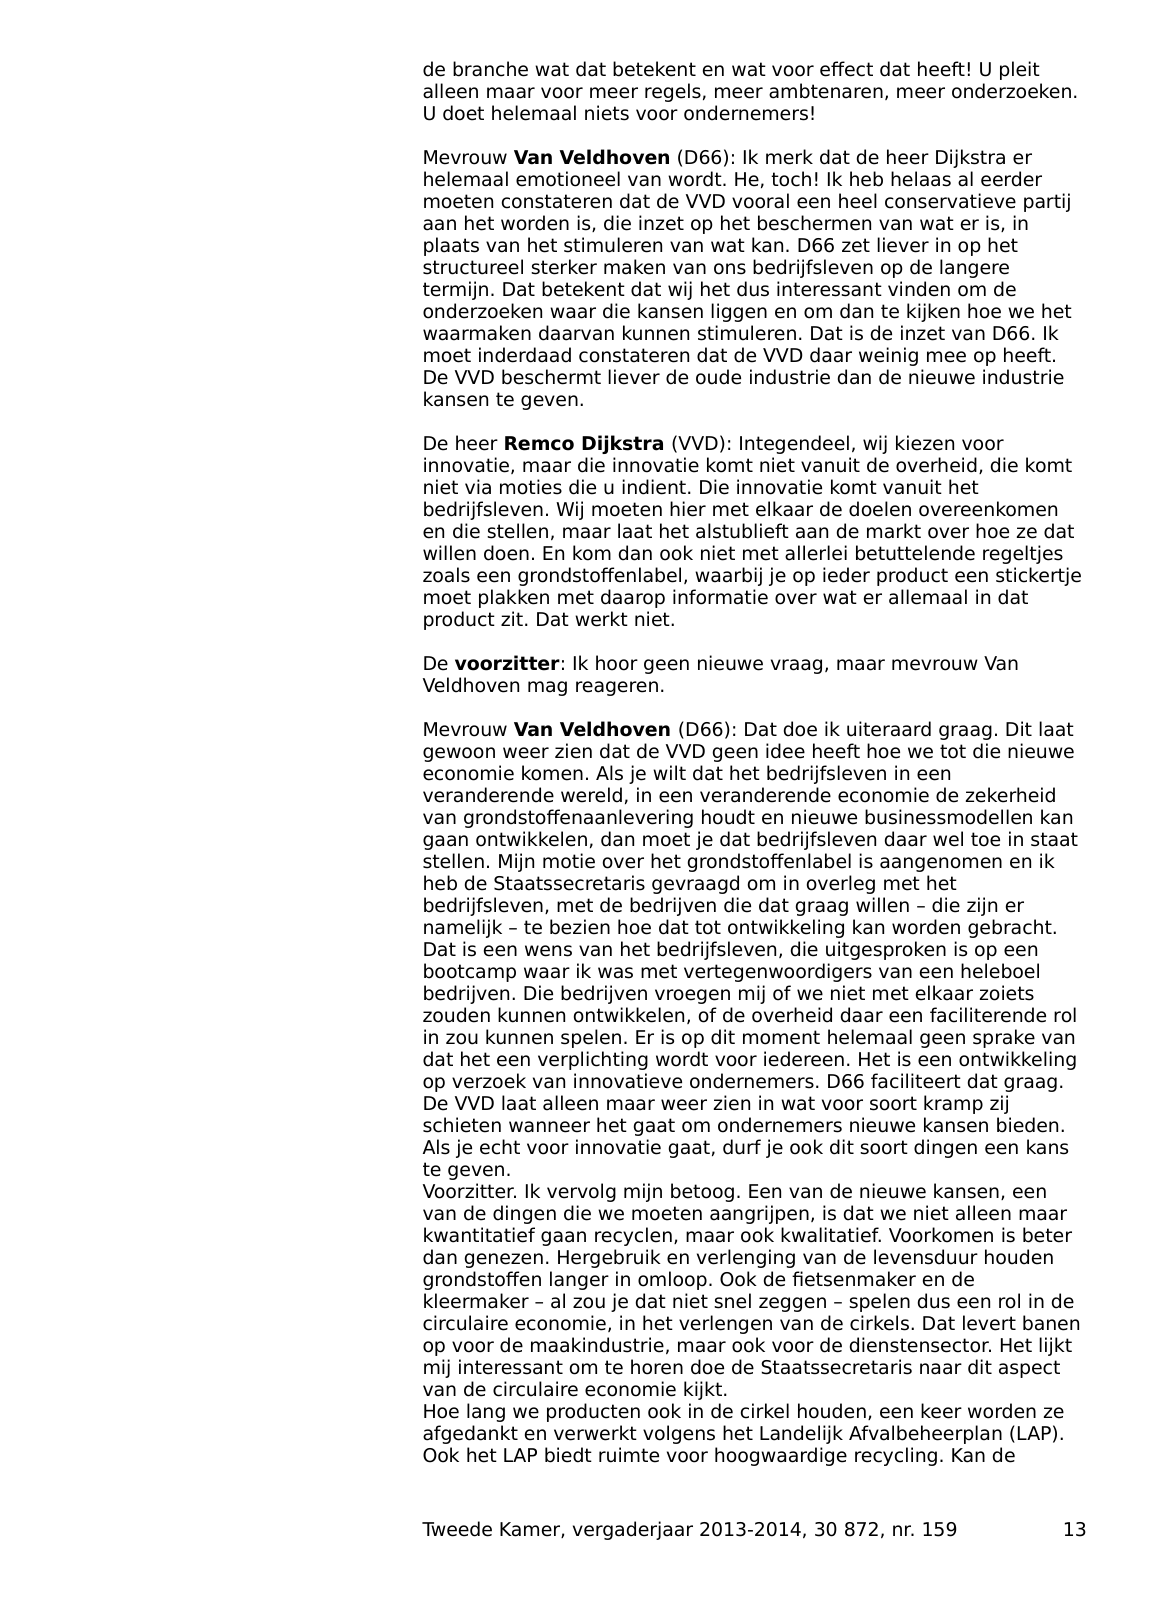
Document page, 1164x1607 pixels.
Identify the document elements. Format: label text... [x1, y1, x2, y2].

text Mevrouw Van Veldhoven (D66): Dat doe ik uiteraard graag. Dit laat gewoon weer zien dat de VVD geen idee heeft hoe we tot die nieuwe economie komen. Als je wilt dat het bedrijfsleven in een veranderende wereld, in een veranderende economie de zekerheid van grondstoffenaanlevering houdt en nieuwe businessmodellen kan gaan ontwikkelen, dan moet je dat bedrijfsleven daar wel toe in staat stellen. Mijn motie over het grondstoffenlabel is aangenomen en ik heb de Staatssecretaris gevraagd om in overleg met het bedrijfsleven, met de bedrijven die dat graag willen – die zijn er namelijk – te bezien hoe dat tot ontwikkeling kan worden gebracht. Dat is een wens van het bedrijfsleven, die uitgesproken is op een bootcamp waar ik was met vertegenwoordigers van een heleboel bedrijven. Die bedrijven vroegen mij of we niet met elkaar zoiets zouden kunnen ontwikkelen, of de overheid daar een faciliterende rol in zou kunnen spelen. Er is op dit moment helemaal geen sprake van dat het een verplichting wordt voor iedereen. Het is een ontwikkeling op verzoek van innovatieve ondernemers. D66 faciliteert dat graag. De VVD laat alleen maar weer zien in wat voor soort kramp zij schieten wanneer het gaat om ondernemers nieuwe kansen bieden. Als je echt voor innovatie gaat, durf je ook dit soort dingen een kans te geven. [422, 719, 1087, 1181]
text de branche wat dat betekent en wat voor effect dat heeft! U pleit alleen maar voor meer regels, meer ambtenaren, meer onderzoeken. U doet helemaal niets voor ondernemers! [422, 59, 1087, 125]
text De heer Remco Dijkstra (VVD): Integendeel, wij kiezen voor innovatie, maar die innovatie komt niet vanuit de overheid, die komt niet via moties die u indient. Die innovatie komt vanuit het bedrijfsleven. Wij moeten hier met elkaar de doelen overeenkomen en die stellen, maar laat het alstublieft aan de markt over hoe ze dat willen doen. En kom dan ook niet met allerlei betuttelende regeltjes zoals een grondstoffenlabel, waarbij je op ieder product een stickertje moet plakken met daarop informatie over wat er allemaal in dat product zit. Dat werkt niet. [422, 433, 1087, 631]
text Voorzitter. Ik vervolg mijn betoog. Een van de nieuwe kansen, een van de dingen die we moeten aangrijpen, is dat we niet alleen maar kwantitatief gaan recyclen, maar ook kwalitatief. Voorkomen is beter dan genezen. Hergebruik en verlenging van de levensduur houden grondstoffen langer in omloop. Ook de fietsenmaker en de kleermaker – al zou je dat niet snel zeggen – spelen dus een rol in de circulaire economie, in het verlengen van de cirkels. Dat levert banen op voor de maakindustrie, maar ook voor de dienstensector. Het lijkt mij interessant om te horen doe de Staatssecretaris naar dit aspect van de circulaire economie kijkt. [422, 1181, 1087, 1401]
text Mevrouw Van Veldhoven (D66): Ik merk dat de heer Dijkstra er helemaal emotioneel van wordt. He, toch! Ik heb helaas al eerder moeten constateren dat de VVD vooral een heel conservatieve partij aan het worden is, die inzet op het beschermen van wat er is, in plaats van het stimuleren van wat kan. D66 zet liever in op het structureel sterker maken van ons bedrijfsleven op de langere termijn. Dat betekent dat wij het dus interessant vinden om de onderzoeken waar die kansen liggen en om dan te kijken hoe we het waarmaken daarvan kunnen stimuleren. Dat is de inzet van D66. Ik moet inderdaad constateren dat de VVD daar weinig mee op heeft. De VVD beschermt liever de oude industrie dan de nieuwe industrie kansen te geven. [422, 147, 1087, 411]
text Hoe lang we producten ook in de cirkel houden, een keer worden ze afgedankt en verwerkt volgens het Landelijk Afvalbeheerplan (LAP). Ook het LAP biedt ruimte voor hoogwaardige recycling. Kan de [422, 1401, 1087, 1467]
text De voorzitter: Ik hoor geen nieuwe vraag, maar mevrouw Van Veldhoven mag reageren. [422, 653, 1087, 697]
